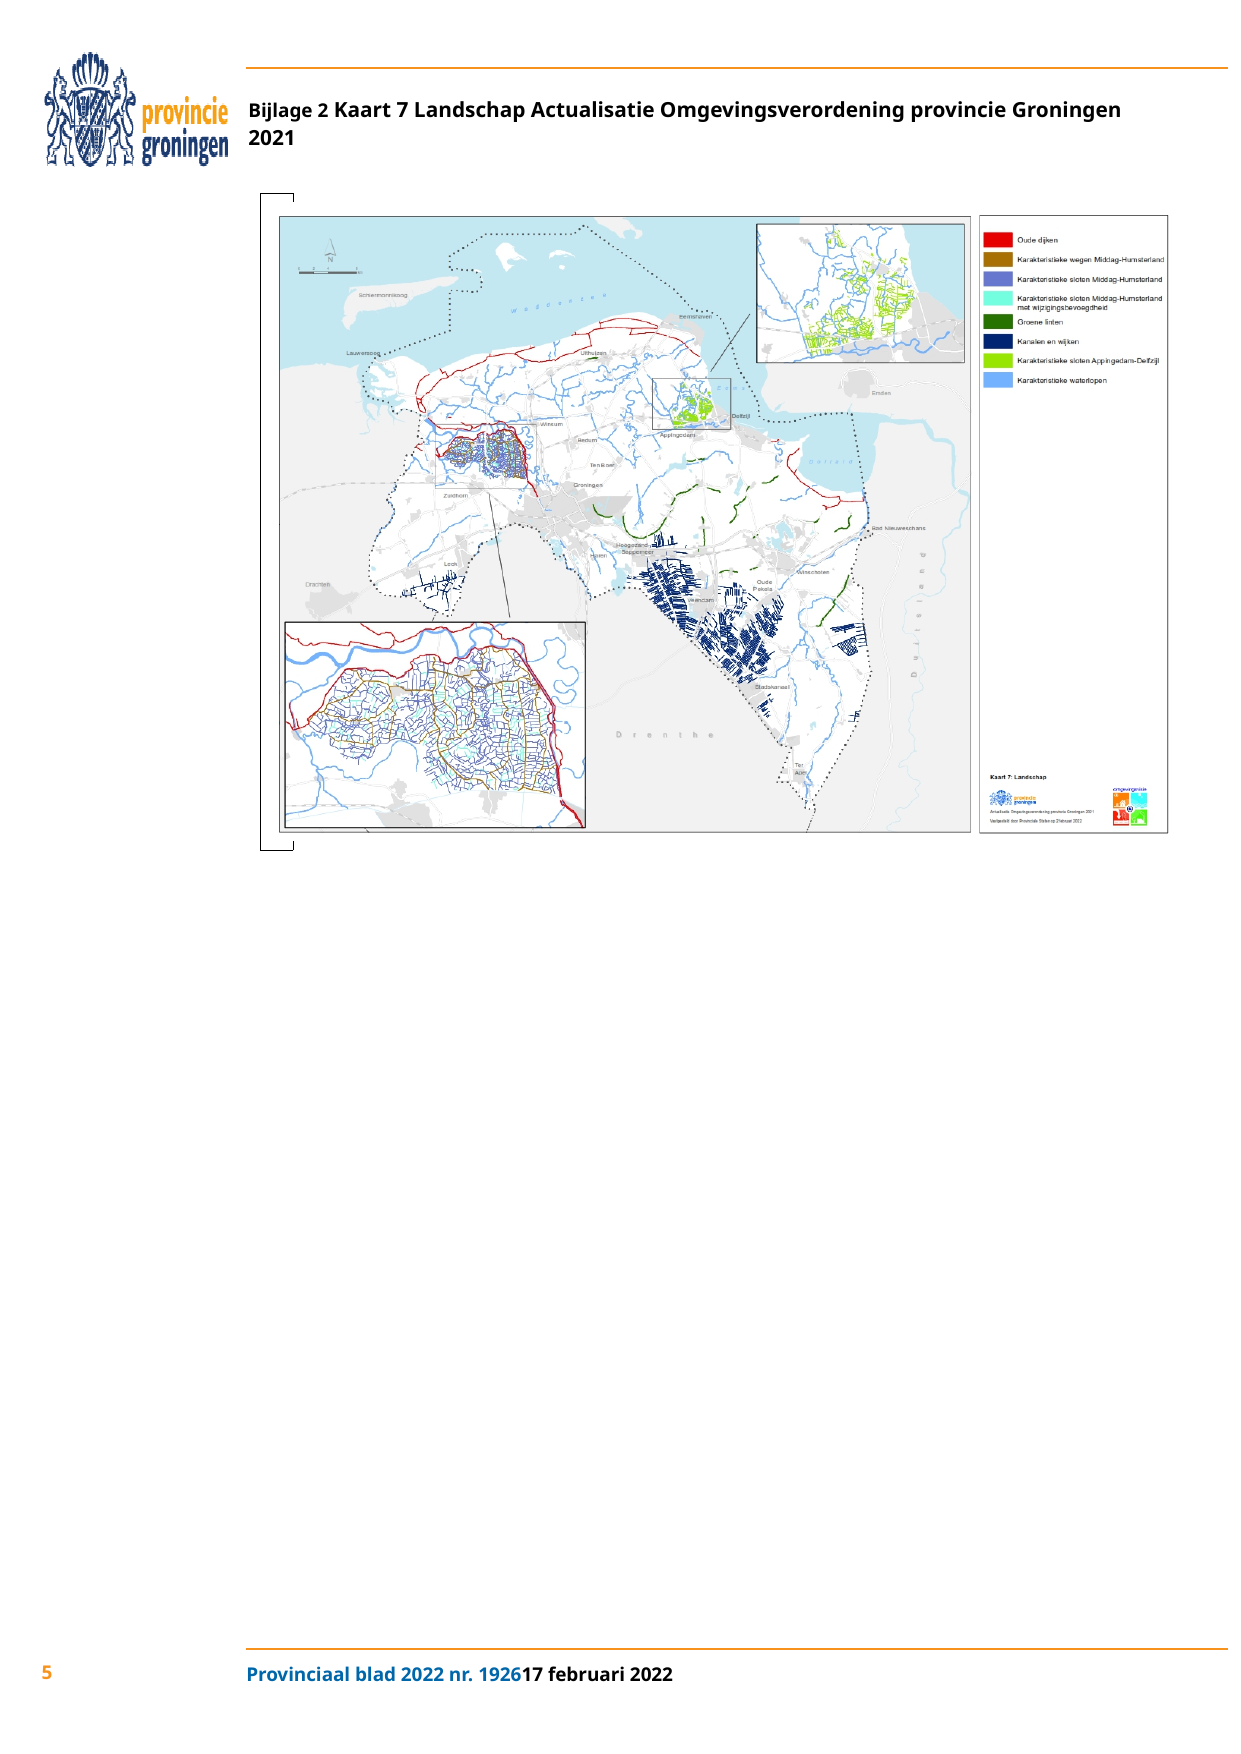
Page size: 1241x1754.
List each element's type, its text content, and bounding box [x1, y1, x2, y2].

picture [268, 202, 1173, 841]
text Bijlage 2 Kaart 7 Landschap Actualisatie Omgevingsverordening provincie Groningen 2021 [248, 95, 1152, 152]
picture [41, 47, 231, 172]
